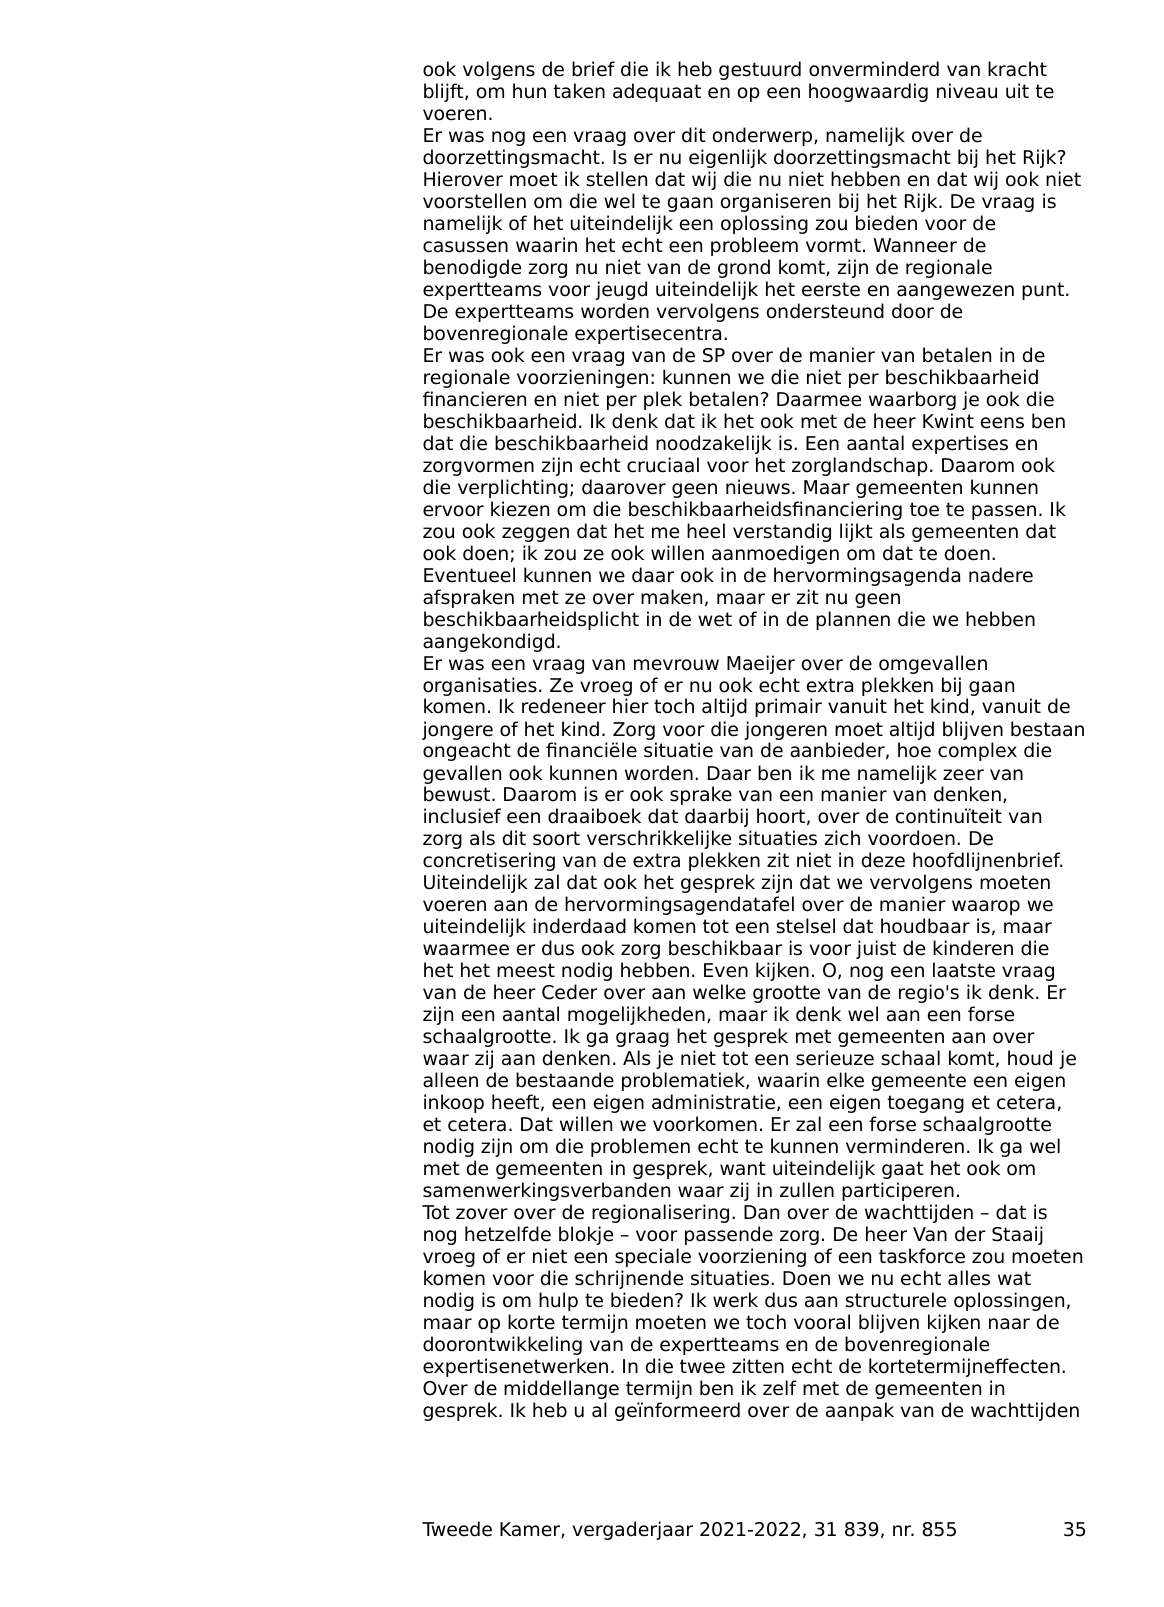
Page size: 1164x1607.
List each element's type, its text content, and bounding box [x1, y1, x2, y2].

text Tot zover over de regionalisering. Dan over de wachttijden – dat is nog hetzelfde blokje – voor passende zorg. De heer Van der Staaij vroeg of er niet een speciale voorziening of een taskforce zou moeten komen voor die schrijnende situaties. Doen we nu echt alles wat nodig is om hulp te bieden? Ik werk dus aan structurele oplossingen, maar op korte termijn moeten we toch vooral blijven kijken naar de doorontwikkeling van de expertteams en de bovenregionale expertisenetwerken. In die twee zitten echt de kortetermijneffecten. Over de middellange termijn ben ik zelf met de gemeenten in gesprek. Ik heb u al geïnformeerd over de aanpak van de wachttijden [422, 1202, 1087, 1422]
text Er was ook een vraag van de SP over de manier van betalen in de regionale voorzieningen: kunnen we die niet per beschikbaarheid financieren en niet per plek betalen? Daarmee waarborg je ook die beschikbaarheid. Ik denk dat ik het ook met de heer Kwint eens ben dat die beschikbaarheid noodzakelijk is. Een aantal expertises en zorgvormen zijn echt cruciaal voor het zorglandschap. Daarom ook die verplichting; daarover geen nieuws. Maar gemeenten kunnen ervoor kiezen om die beschikbaarheidsfinanciering toe te passen. Ik zou ook zeggen dat het me heel verstandig lijkt als gemeenten dat ook doen; ik zou ze ook willen aanmoedigen om dat te doen. Eventueel kunnen we daar ook in de hervormingsagenda nadere afspraken met ze over maken, maar er zit nu geen beschikbaarheidsplicht in de wet of in de plannen die we hebben aangekondigd. [422, 345, 1087, 652]
text ook volgens de brief die ik heb gestuurd onverminderd van kracht blijft, om hun taken adequaat en op een hoogwaardig niveau uit te voeren. [422, 59, 1087, 125]
text Er was nog een vraag over dit onderwerp, namelijk over de doorzettingsmacht. Is er nu eigenlijk doorzettingsmacht bij het Rijk? Hierover moet ik stellen dat wij die nu niet hebben en dat wij ook niet voorstellen om die wel te gaan organiseren bij het Rijk. De vraag is namelijk of het uiteindelijk een oplossing zou bieden voor de casussen waarin het echt een probleem vormt. Wanneer de benodigde zorg nu niet van de grond komt, zijn de regionale expertteams voor jeugd uiteindelijk het eerste en aangewezen punt. De expertteams worden vervolgens ondersteund door de bovenregionale expertisecentra. [422, 125, 1087, 345]
text Er was een vraag van mevrouw Maeijer over de omgevallen organisaties. Ze vroeg of er nu ook echt extra plekken bij gaan komen. Ik redeneer hier toch altijd primair vanuit het kind, vanuit de jongere of het kind. Zorg voor die jongeren moet altijd blijven bestaan ongeacht de financiële situatie van de aanbieder, hoe complex die gevallen ook kunnen worden. Daar ben ik me namelijk zeer van bewust. Daarom is er ook sprake van een manier van denken, inclusief een draaiboek dat daarbij hoort, over de continuïteit van zorg als dit soort verschrikkelijke situaties zich voordoen. De concretisering van de extra plekken zit niet in deze hoofdlijnenbrief. Uiteindelijk zal dat ook het gesprek zijn dat we vervolgens moeten voeren aan de hervormingsagendatafel over de manier waarop we uiteindelijk inderdaad komen tot een stelsel dat houdbaar is, maar waarmee er dus ook zorg beschikbaar is voor juist de kinderen die het het meest nodig hebben. Even kijken. O, nog een laatste vraag van de heer Ceder over aan welke grootte van de regio's ik denk. Er zijn een aantal mogelijkheden, maar ik denk wel aan een forse schaalgrootte. Ik ga graag het gesprek met gemeenten aan over waar zij aan denken. Als je niet tot een serieuze schaal komt, houd je alleen de bestaande problematiek, waarin elke gemeente een eigen inkoop heeft, een eigen administratie, een eigen toegang et cetera, et cetera. Dat willen we voorkomen. Er zal een forse schaalgrootte nodig zijn om die problemen echt te kunnen verminderen. Ik ga wel met de gemeenten in gesprek, want uiteindelijk gaat het ook om samenwerkingsverbanden waar zij in zullen participeren. [422, 652, 1087, 1202]
